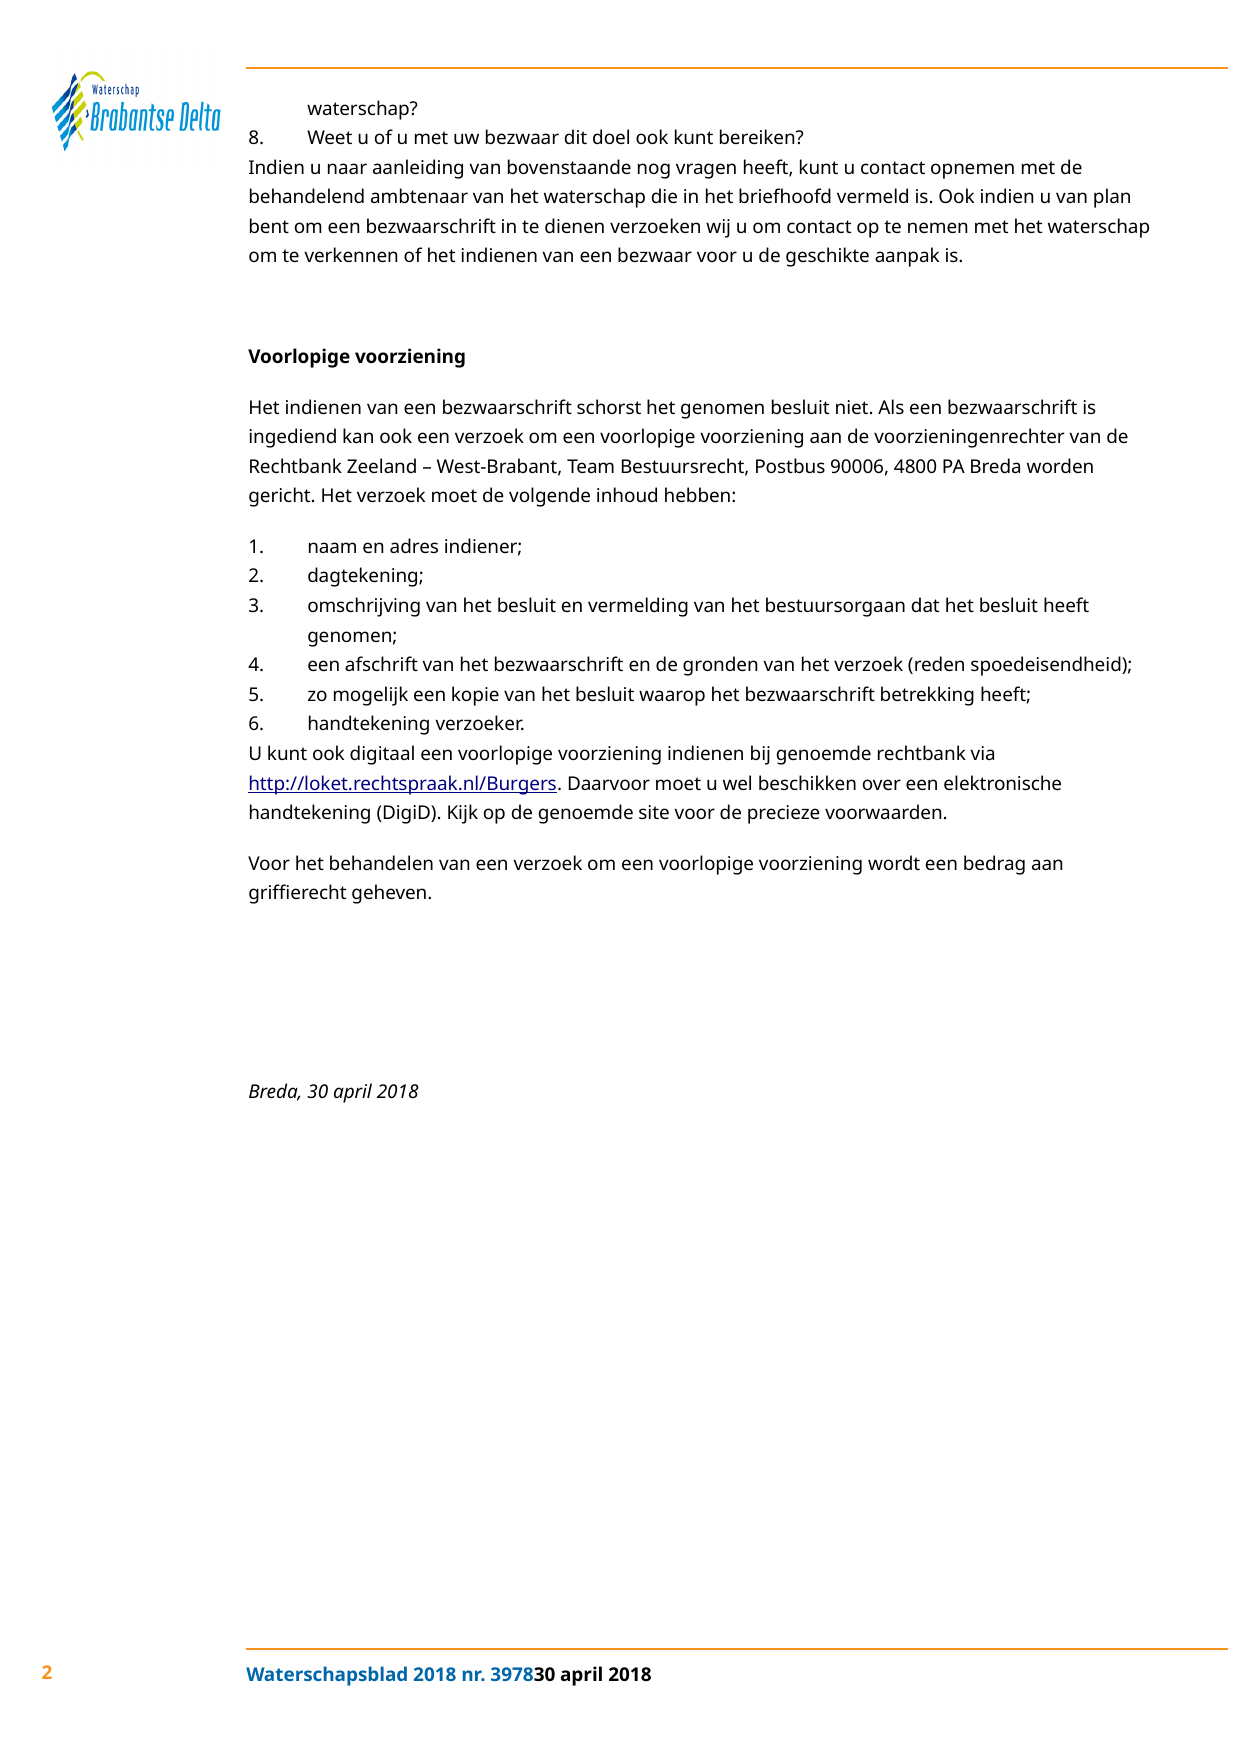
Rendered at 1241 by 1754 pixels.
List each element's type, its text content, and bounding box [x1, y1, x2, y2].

list handtekening verzoeker. [248, 711, 1152, 736]
list naam en adres indiener; [248, 533, 1152, 559]
list waterschap? [248, 95, 1152, 121]
list een afschrift van het bezwaarschrift en de gronden van het verzoek (reden spoedeisendheid); [248, 651, 1152, 677]
list omschrijving van het besluit en vermelding van het bestuursorgaan dat het besluit heeft genomen; [248, 592, 1152, 648]
text U kunt ook digitaal een voorlopige voorziening indienen bij genoemde rechtbank via http://loket.rechtspraak.nl/Burgers. Daarvoor moet u wel beschikken over een elektronische handtekening (DigiD). Kijk op de genoemde site voor de precieze voorwaarden. [248, 740, 1152, 825]
picture [41, 47, 231, 172]
list Weet u of u met uw bezwaar dit doel ook kunt bereiken? [248, 124, 1152, 150]
text Voor het behandelen van een verzoek om een voorlopige voorziening wordt een bedrag aan griffierecht geheven. [248, 850, 1152, 905]
text Voorlopige voorziening [248, 343, 1152, 369]
text Indien u naar aanleiding van bovenstaande nog vragen heeft, kunt u contact opnemen met de behandelend ambtenaar van het waterschap die in het briefhoofd vermeld is. Ook indien u van plan bent om een bezwaarschrift in te dienen verzoeken wij u om contact op te nemen met het waterschap om te verkennen of het indienen van een bezwaar voor u de geschikte aanpak is. [248, 154, 1152, 268]
list zo mogelijk een kopie van het besluit waarop het bezwaarschrift betrekking heeft; [248, 681, 1152, 707]
text Het indienen van een bezwaarschrift schorst het genomen besluit niet. Als een bezwaarschrift is ingediend kan ook een verzoek om een voorlopige voorziening aan de voorzieningenrechter van de Rechtbank Zeeland – West-Brabant, Team Bestuursrecht, Postbus 90006, 4800 PA Breda worden gericht. Het verzoek moet de volgende inhoud hebben: [248, 394, 1152, 508]
text Breda, 30 april 2018 [248, 1078, 1152, 1104]
list dagtekening; [248, 563, 1152, 588]
